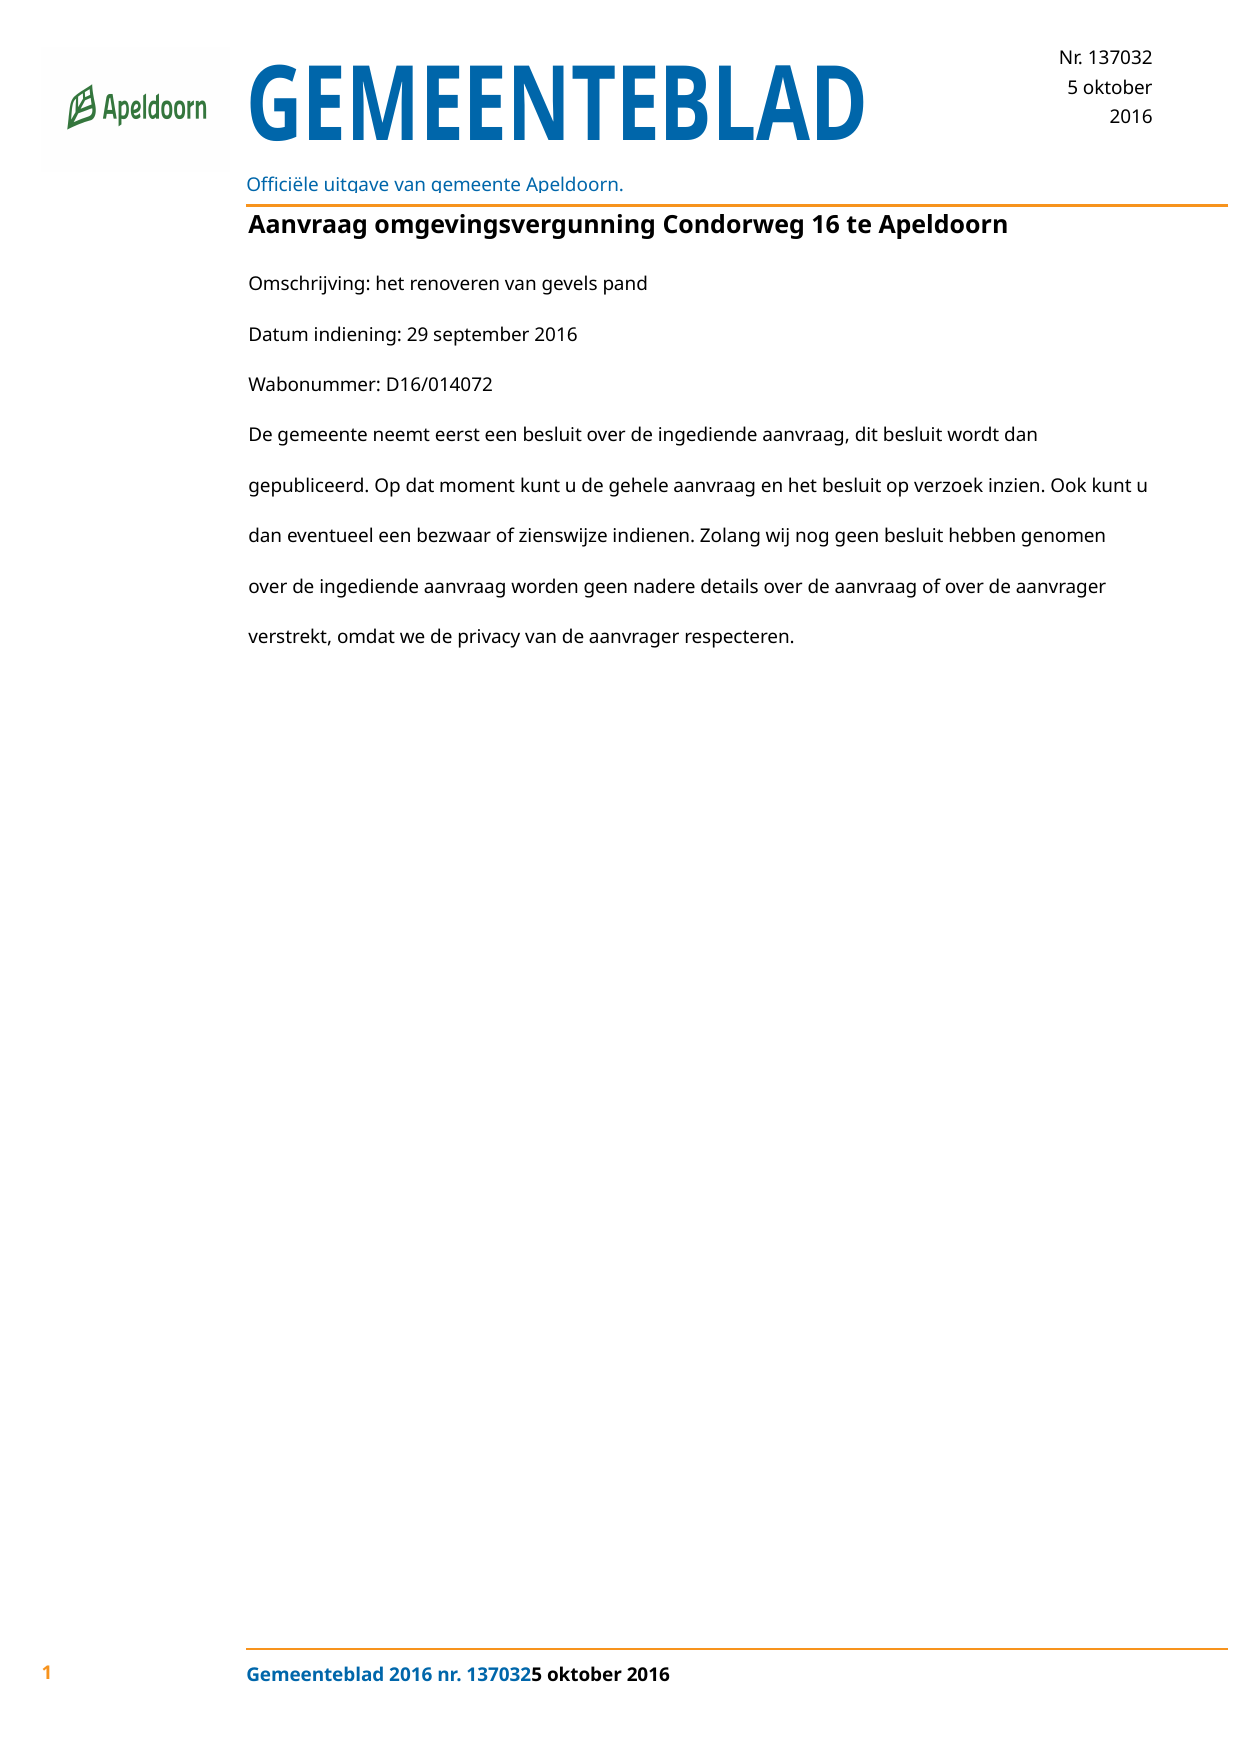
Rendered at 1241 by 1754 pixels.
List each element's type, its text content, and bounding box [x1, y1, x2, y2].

text verstrekt, omdat we de privacy van de aanvrager respecteren. [248, 623, 1152, 649]
text Datum indiening: 29 september 2016 [248, 321, 1152, 346]
text Omschrijving: het renoveren van gevels pand [248, 270, 1152, 296]
picture [41, 47, 231, 172]
text gepubliceerd. Op dat moment kunt u de gehele aanvraag en het besluit op verzoek inzien. Ook kunt u [248, 472, 1152, 498]
text dan eventueel een bezwaar of zienswijze indienen. Zolang wij nog geen besluit hebben genomen [248, 522, 1152, 548]
text Wabonummer: D16/014072 [248, 371, 1152, 397]
text Aanvraag omgevingsvergunning Condorweg 16 te Apeldoorn [248, 207, 1152, 241]
text De gemeente neemt eerst een besluit over de ingediende aanvraag, dit besluit wordt dan [248, 422, 1152, 447]
text over de ingediende aanvraag worden geen nadere details over de aanvraag of over de aanvrager [248, 573, 1152, 598]
